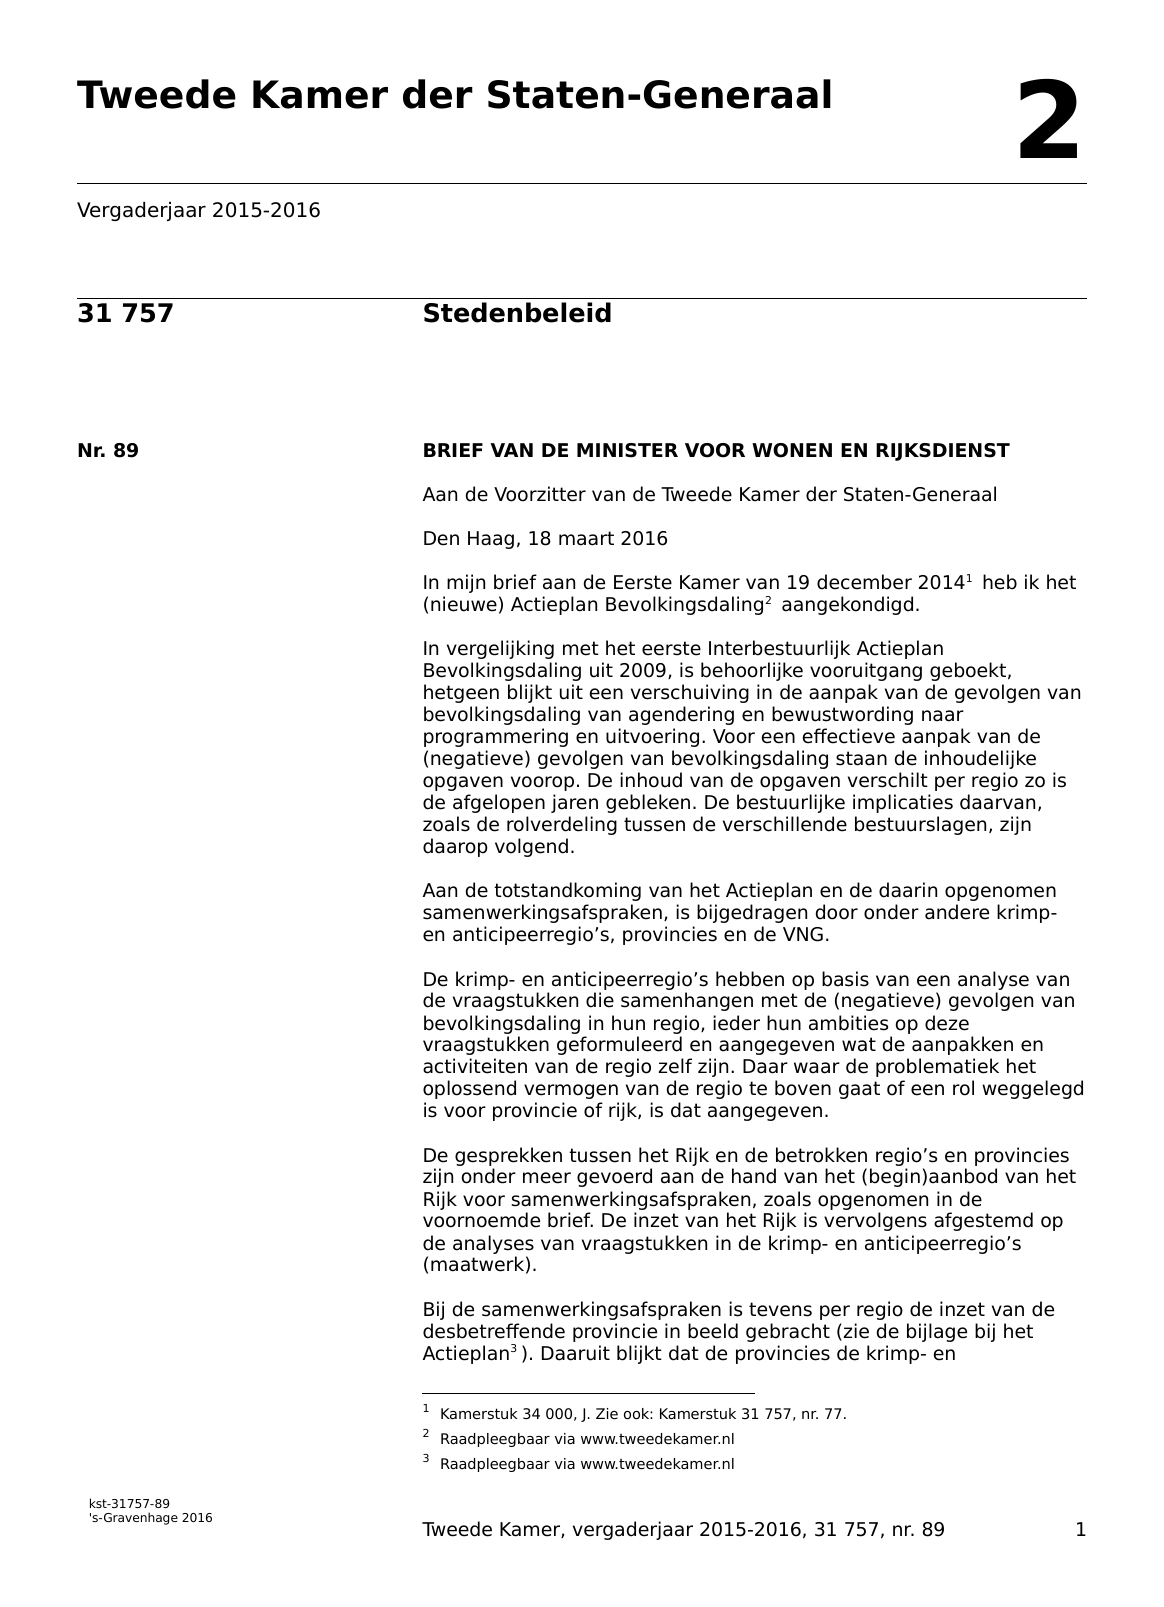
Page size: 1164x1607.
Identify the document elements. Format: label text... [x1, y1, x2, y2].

text De gesprekken tussen het Rijk en de betrokken regio’s en provincies zijn onder meer gevoerd aan de hand van het (begin)aanbod van het Rijk voor samenwerkingsafspraken, zoals opgenomen in de voornoemde brief. De inzet van het Rijk is vervolgens afgestemd op de analyses van vraagstukken in de krimp- en anticipeerregio’s (maatwerk). [422, 1144, 1087, 1276]
text Raadpleegbaar via www.tweedekamer.nl [422, 1427, 1087, 1449]
text De krimp- en anticipeerregio’s hebben op basis van een analyse van de vraagstukken die samenhangen met de (negatieve) gevolgen van bevolkingsdaling in hun regio, ieder hun ambities op deze vraagstukken geformuleerd en aangegeven wat de aanpakken en activiteiten van de regio zelf zijn. Daar waar de problematiek het oplossend vermogen van de regio te boven gaat of een rol weggelegd is voor provincie of rijk, is dat aangegeven. [422, 968, 1087, 1122]
text 's-Gravenhage 2016 [88, 1511, 323, 1525]
text kst-31757-89 [88, 1497, 323, 1511]
text In vergelijking met het eerste Interbestuurlijk Actieplan Bevolkingsdaling uit 2009, is behoorlijke vooruitgang geboekt, hetgeen blijkt uit een verschuiving in de aanpak van de gevolgen van bevolkingsdaling van agendering en bewustwording naar programmering en uitvoering. Voor een effectieve aanpak van de (negatieve) gevolgen van bevolkingsdaling staan de inhoudelijke opgaven voorop. De inhoud van de opgaven verschilt per regio zo is de afgelopen jaren gebleken. De bestuurlijke implicaties daarvan, zoals de rolverdeling tussen de verschillende bestuurslagen, zijn daarop volgend. [422, 638, 1087, 858]
text Bij de samenwerkingsafspraken is tevens per regio de inzet van de desbetreffende provincie in beeld gebracht (zie de bijlage bij het Actieplan). Daaruit blijkt dat de provincies de krimp- en [422, 1298, 1087, 1364]
text Aan de totstandkoming van het Actieplan en de daarin opgenomen samenwerkingsafspraken, is bijgedragen door onder andere krimp- en anticipeerregio’s, provincies en de VNG. [422, 880, 1087, 946]
table_header Tweede Kamer der Staten-Generaal [77, 59, 886, 183]
text Kamerstuk 34 000, J. Zie ook: Kamerstuk 31 757, nr. 77. [422, 1402, 1087, 1424]
subtitle Nr. 89 BRIEF VAN DE MINISTER VOOR WONEN EN RIJKSDIENST [77, 440, 1087, 462]
text Den Haag, 18 maart 2016 [422, 528, 1087, 550]
text Raadpleegbaar via www.tweedekamer.nl [422, 1452, 1087, 1474]
table_cell Vergaderjaar 2015-2016 [77, 184, 1087, 298]
subtitle 31 757 Stedenbeleid [77, 299, 1087, 329]
table_header 2 [886, 59, 1087, 183]
text Aan de Voorzitter van de Tweede Kamer der Staten-Generaal [422, 484, 1087, 506]
text In mijn brief aan de Eerste Kamer van 19 december 2014 heb ik het (nieuwe) Actieplan Bevolkingsdaling aangekondigd. [422, 572, 1087, 616]
